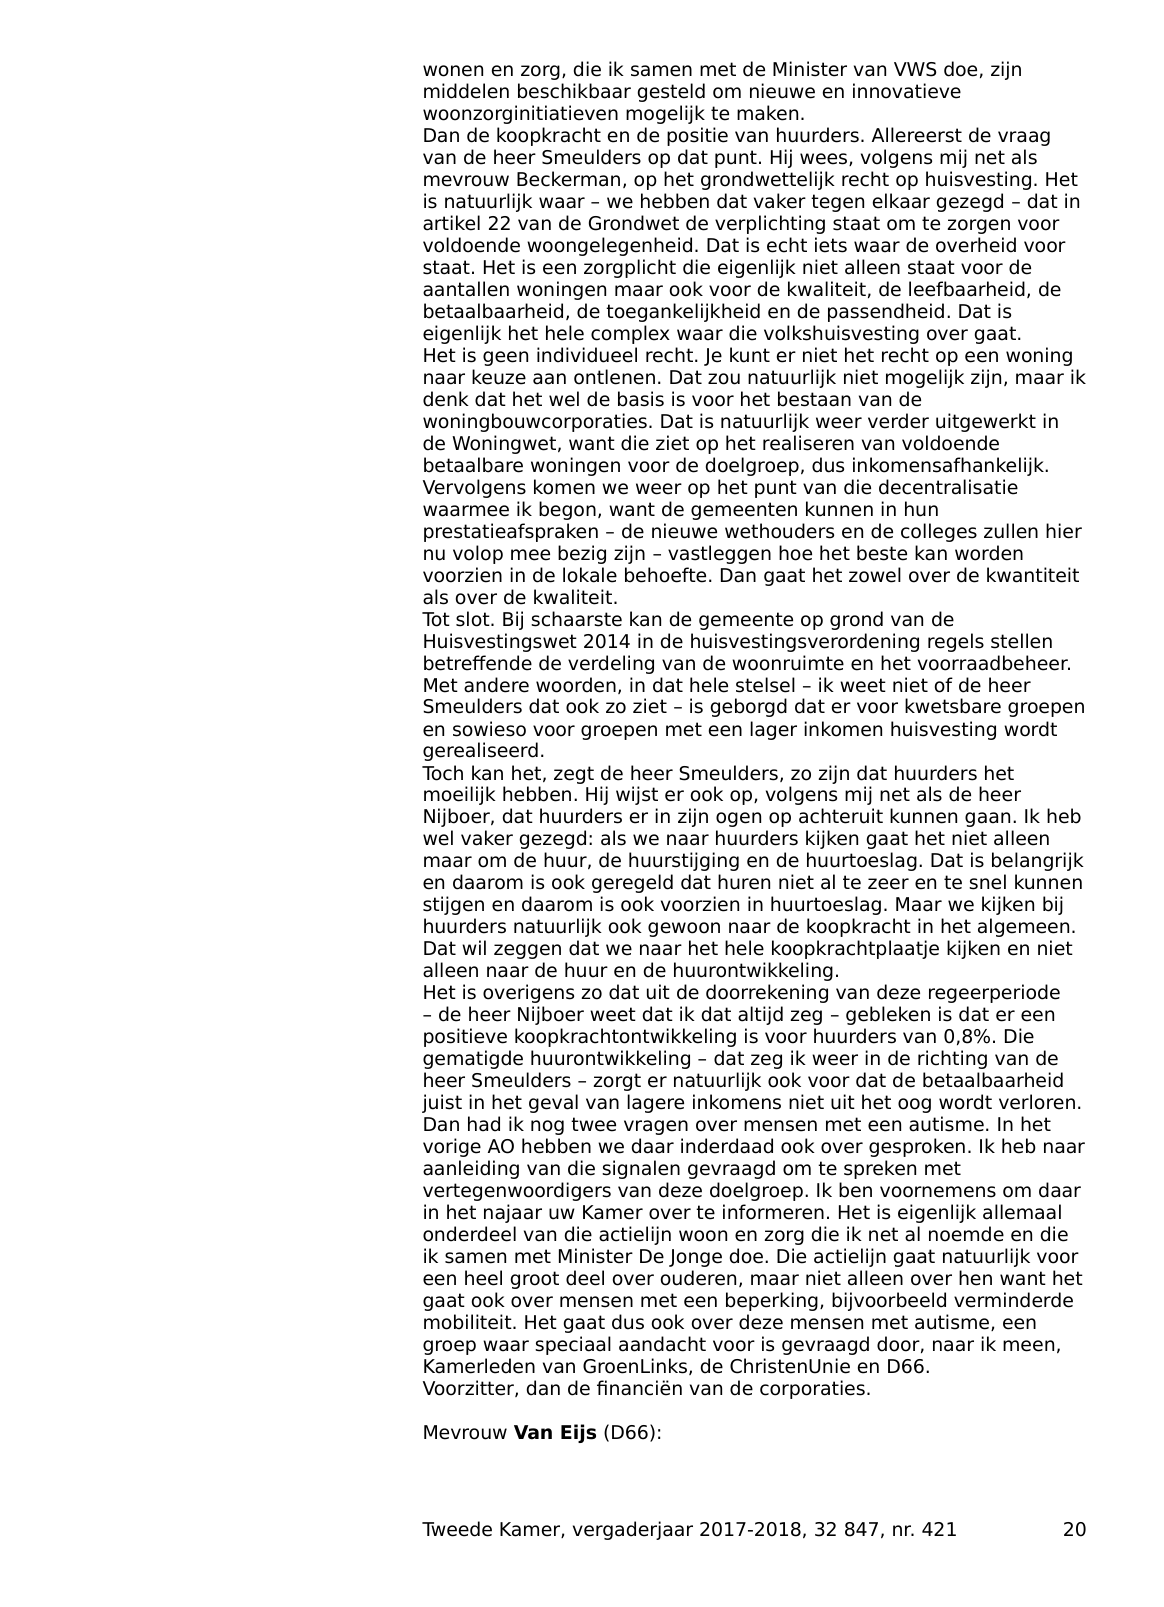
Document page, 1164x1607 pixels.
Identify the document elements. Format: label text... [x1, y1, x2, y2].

text Dan had ik nog twee vragen over mensen met een autisme. In het vorige AO hebben we daar inderdaad ook over gesproken. Ik heb naar aanleiding van die signalen gevraagd om te spreken met vertegenwoordigers van deze doelgroep. Ik ben voornemens om daar in het najaar uw Kamer over te informeren. Het is eigenlijk allemaal onderdeel van die actielijn woon en zorg die ik net al noemde en die ik samen met Minister De Jonge doe. Die actielijn gaat natuurlijk voor een heel groot deel over ouderen, maar niet alleen over hen want het gaat ook over mensen met een beperking, bijvoorbeeld verminderde mobiliteit. Het gaat dus ook over deze mensen met autisme, een groep waar speciaal aandacht voor is gevraagd door, naar ik meen, Kamerleden van GroenLinks, de ChristenUnie en D66. [422, 1114, 1087, 1378]
text Toch kan het, zegt de heer Smeulders, zo zijn dat huurders het moeilijk hebben. Hij wijst er ook op, volgens mij net als de heer Nijboer, dat huurders er in zijn ogen op achteruit kunnen gaan. Ik heb wel vaker gezegd: als we naar huurders kijken gaat het niet alleen maar om de huur, de huurstijging en de huurtoeslag. Dat is belangrijk en daarom is ook geregeld dat huren niet al te zeer en te snel kunnen stijgen en daarom is ook voorzien in huurtoeslag. Maar we kijken bij huurders natuurlijk ook gewoon naar de koopkracht in het algemeen. Dat wil zeggen dat we naar het hele koopkrachtplaatje kijken en niet alleen naar de huur en de huurontwikkeling. [422, 762, 1087, 982]
text Voorzitter, dan de financiën van de corporaties. [422, 1378, 1087, 1400]
text Mevrouw Van Eijs (D66): [422, 1422, 1087, 1444]
text Tot slot. Bij schaarste kan de gemeente op grond van de Huisvestingswet 2014 in de huisvestingsverordening regels stellen betreffende de verdeling van de woonruimte en het voorraadbeheer. Met andere woorden, in dat hele stelsel – ik weet niet of de heer Smeulders dat ook zo ziet – is geborgd dat er voor kwetsbare groepen en sowieso voor groepen met een lager inkomen huisvesting wordt gerealiseerd. [422, 608, 1087, 762]
text Dan de koopkracht en de positie van huurders. Allereerst de vraag van de heer Smeulders op dat punt. Hij wees, volgens mij net als mevrouw Beckerman, op het grondwettelijk recht op huisvesting. Het is natuurlijk waar – we hebben dat vaker tegen elkaar gezegd – dat in artikel 22 van de Grondwet de verplichting staat om te zorgen voor voldoende woongelegenheid. Dat is echt iets waar de overheid voor staat. Het is een zorgplicht die eigenlijk niet alleen staat voor de aantallen woningen maar ook voor de kwaliteit, de leefbaarheid, de betaalbaarheid, de toegankelijkheid en de passendheid. Dat is eigenlijk het hele complex waar die volkshuisvesting over gaat. [422, 125, 1087, 345]
text Het is geen individueel recht. Je kunt er niet het recht op een woning naar keuze aan ontlenen. Dat zou natuurlijk niet mogelijk zijn, maar ik denk dat het wel de basis is voor het bestaan van de woningbouwcorporaties. Dat is natuurlijk weer verder uitgewerkt in de Woningwet, want die ziet op het realiseren van voldoende betaalbare woningen voor de doelgroep, dus inkomensafhankelijk. Vervolgens komen we weer op het punt van die decentralisatie waarmee ik begon, want de gemeenten kunnen in hun prestatieafspraken – de nieuwe wethouders en de colleges zullen hier nu volop mee bezig zijn – vastleggen hoe het beste kan worden voorzien in de lokale behoefte. Dan gaat het zowel over de kwantiteit als over de kwaliteit. [422, 345, 1087, 608]
text wonen en zorg, die ik samen met de Minister van VWS doe, zijn middelen beschikbaar gesteld om nieuwe en innovatieve woonzorginitiatieven mogelijk te maken. [422, 59, 1087, 125]
text Het is overigens zo dat uit de doorrekening van deze regeerperiode – de heer Nijboer weet dat ik dat altijd zeg – gebleken is dat er een positieve koopkrachtontwikkeling is voor huurders van 0,8%. Die gematigde huurontwikkeling – dat zeg ik weer in de richting van de heer Smeulders – zorgt er natuurlijk ook voor dat de betaalbaarheid juist in het geval van lagere inkomens niet uit het oog wordt verloren. [422, 982, 1087, 1114]
